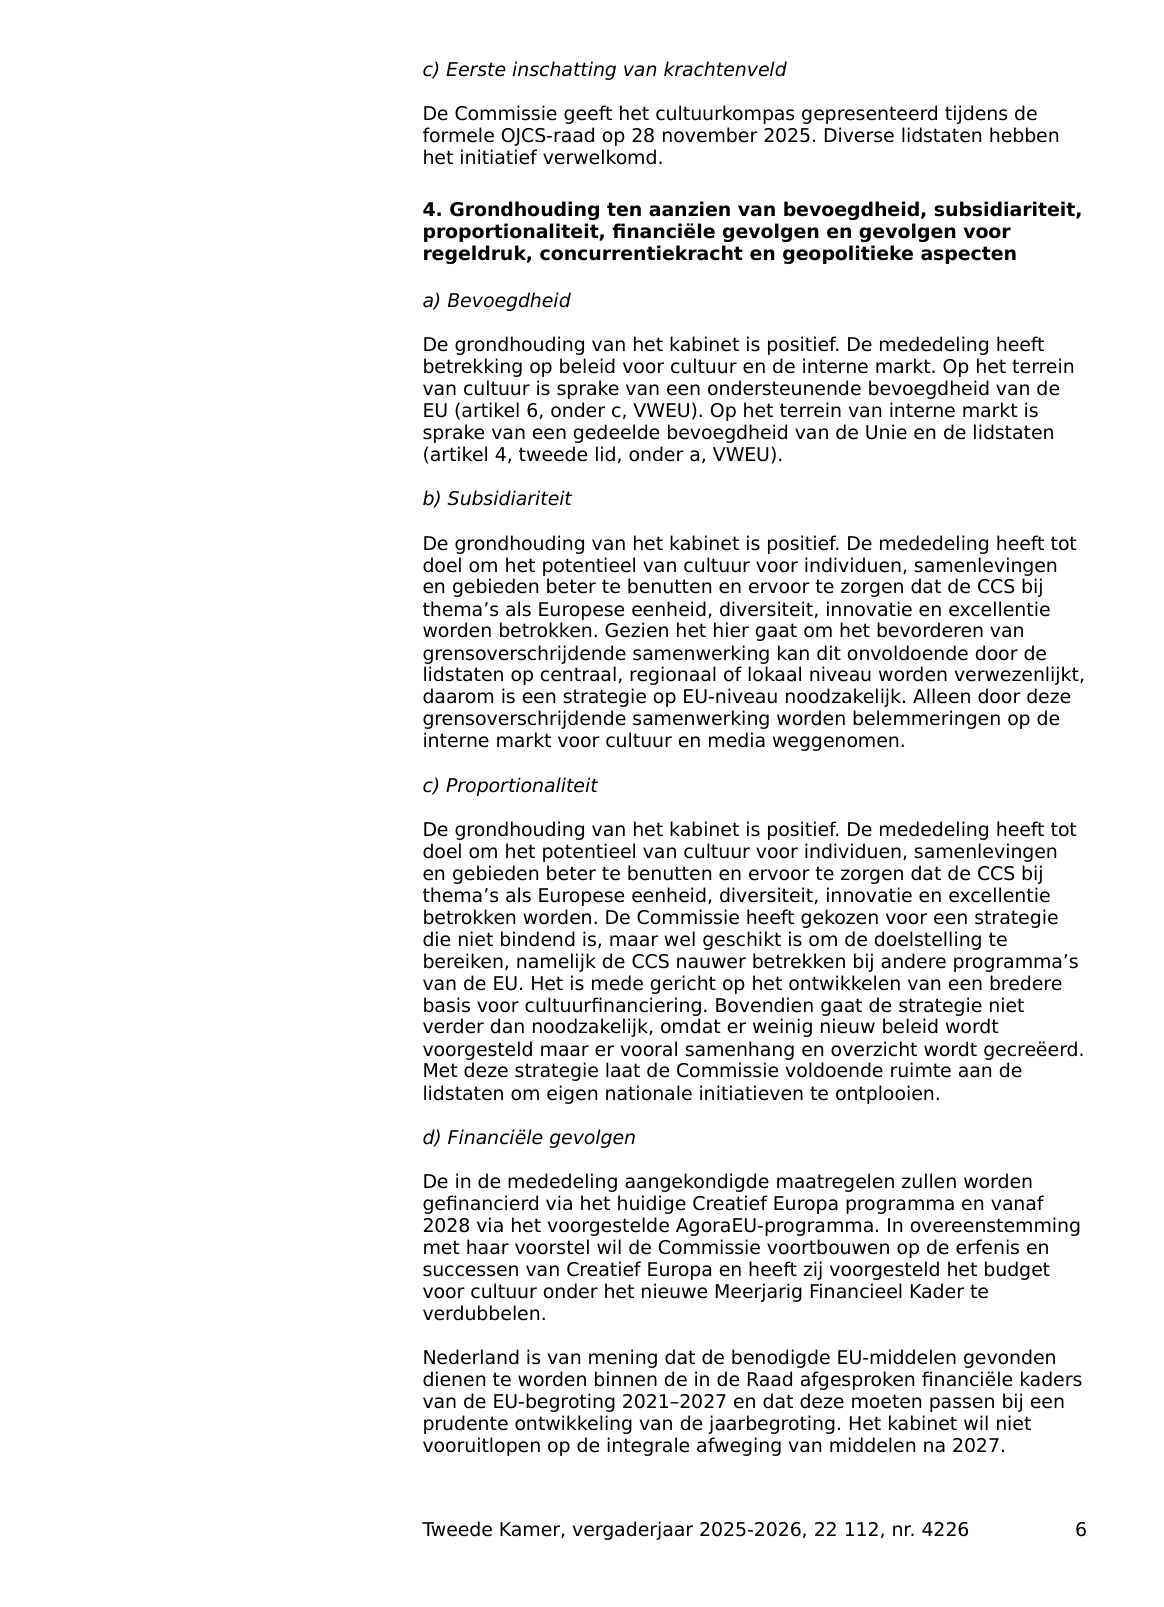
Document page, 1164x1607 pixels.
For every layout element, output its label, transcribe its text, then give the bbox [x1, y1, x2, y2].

text De grondhouding van het kabinet is positief. De mededeling heeft tot doel om het potentieel van cultuur voor individuen, samenlevingen en gebieden beter te benutten en ervoor te zorgen dat de CCS bij thema’s als Europese eenheid, diversiteit, innovatie en excellentie worden betrokken. Gezien het hier gaat om het bevorderen van grensoverschrijdende samenwerking kan dit onvoldoende door de lidstaten op centraal, regionaal of lokaal niveau worden verwezenlijkt, daarom is een strategie op EU-niveau noodzakelijk. Alleen door deze grensoverschrijdende samenwerking worden belemmeringen op de interne markt voor cultuur en media weggenomen. [422, 532, 1087, 752]
subtitle c) Proportionaliteit [422, 774, 1087, 796]
text De in de mededeling aangekondigde maatregelen zullen worden gefinancierd via het huidige Creatief Europa programma en vanaf 2028 via het voorgestelde AgoraEU-programma. In overeenstemming met haar voorstel wil de Commissie voortbouwen op de erfenis en successen van Creatief Europa en heeft zij voorgesteld het budget voor cultuur onder het nieuwe Meerjarig Financieel Kader te verdubbelen. [422, 1171, 1087, 1324]
subtitle b) Subsidiariteit [422, 488, 1087, 510]
subtitle c) Eerste inschatting van krachtenveld [422, 59, 1087, 81]
subtitle d) Financiële gevolgen [422, 1127, 1087, 1148]
text Nederland is van mening dat de benodigde EU-middelen gevonden dienen te worden binnen de in de Raad afgesproken financiële kaders van de EU-begroting 2021–2027 en dat deze moeten passen bij een prudente ontwikkeling van de jaarbegroting. Het kabinet wil niet vooruitlopen op de integrale afweging van middelen na 2027. [422, 1347, 1087, 1457]
text De grondhouding van het kabinet is positief. De mededeling heeft tot doel om het potentieel van cultuur voor individuen, samenlevingen en gebieden beter te benutten en ervoor te zorgen dat de CCS bij thema’s als Europese eenheid, diversiteit, innovatie en excellentie betrokken worden. De Commissie heeft gekozen voor een strategie die niet bindend is, maar wel geschikt is om de doelstelling te bereiken, namelijk de CCS nauwer betrekken bij andere programma’s van de EU. Het is mede gericht op het ontwikkelen van een bredere basis voor cultuurfinanciering. Bovendien gaat de strategie niet verder dan noodzakelijk, omdat er weinig nieuw beleid wordt voorgesteld maar er vooral samenhang en overzicht wordt gecreëerd. Met deze strategie laat de Commissie voldoende ruimte aan de lidstaten om eigen nationale initiatieven te ontplooien. [422, 819, 1087, 1104]
text De Commissie geeft het cultuurkompas gepresenteerd tijdens de formele OJCS-raad op 28 november 2025. Diverse lidstaten hebben het initiatief verwelkomd. [422, 103, 1087, 169]
text De grondhouding van het kabinet is positief. De mededeling heeft betrekking op beleid voor cultuur en de interne markt. Op het terrein van cultuur is sprake van een ondersteunende bevoegdheid van de EU (artikel 6, onder c, VWEU). Op het terrein van interne markt is sprake van een gedeelde bevoegdheid van de Unie en de lidstaten (artikel 4, tweede lid, onder a, VWEU). [422, 334, 1087, 466]
subtitle 4. Grondhouding ten aanzien van bevoegdheid, subsidiariteit, proportionaliteit, financiële gevolgen en gevolgen voor regeldruk, concurrentiekracht en geopolitieke aspecten [422, 199, 1087, 265]
subtitle a) Bevoegdheid [422, 290, 1087, 312]
